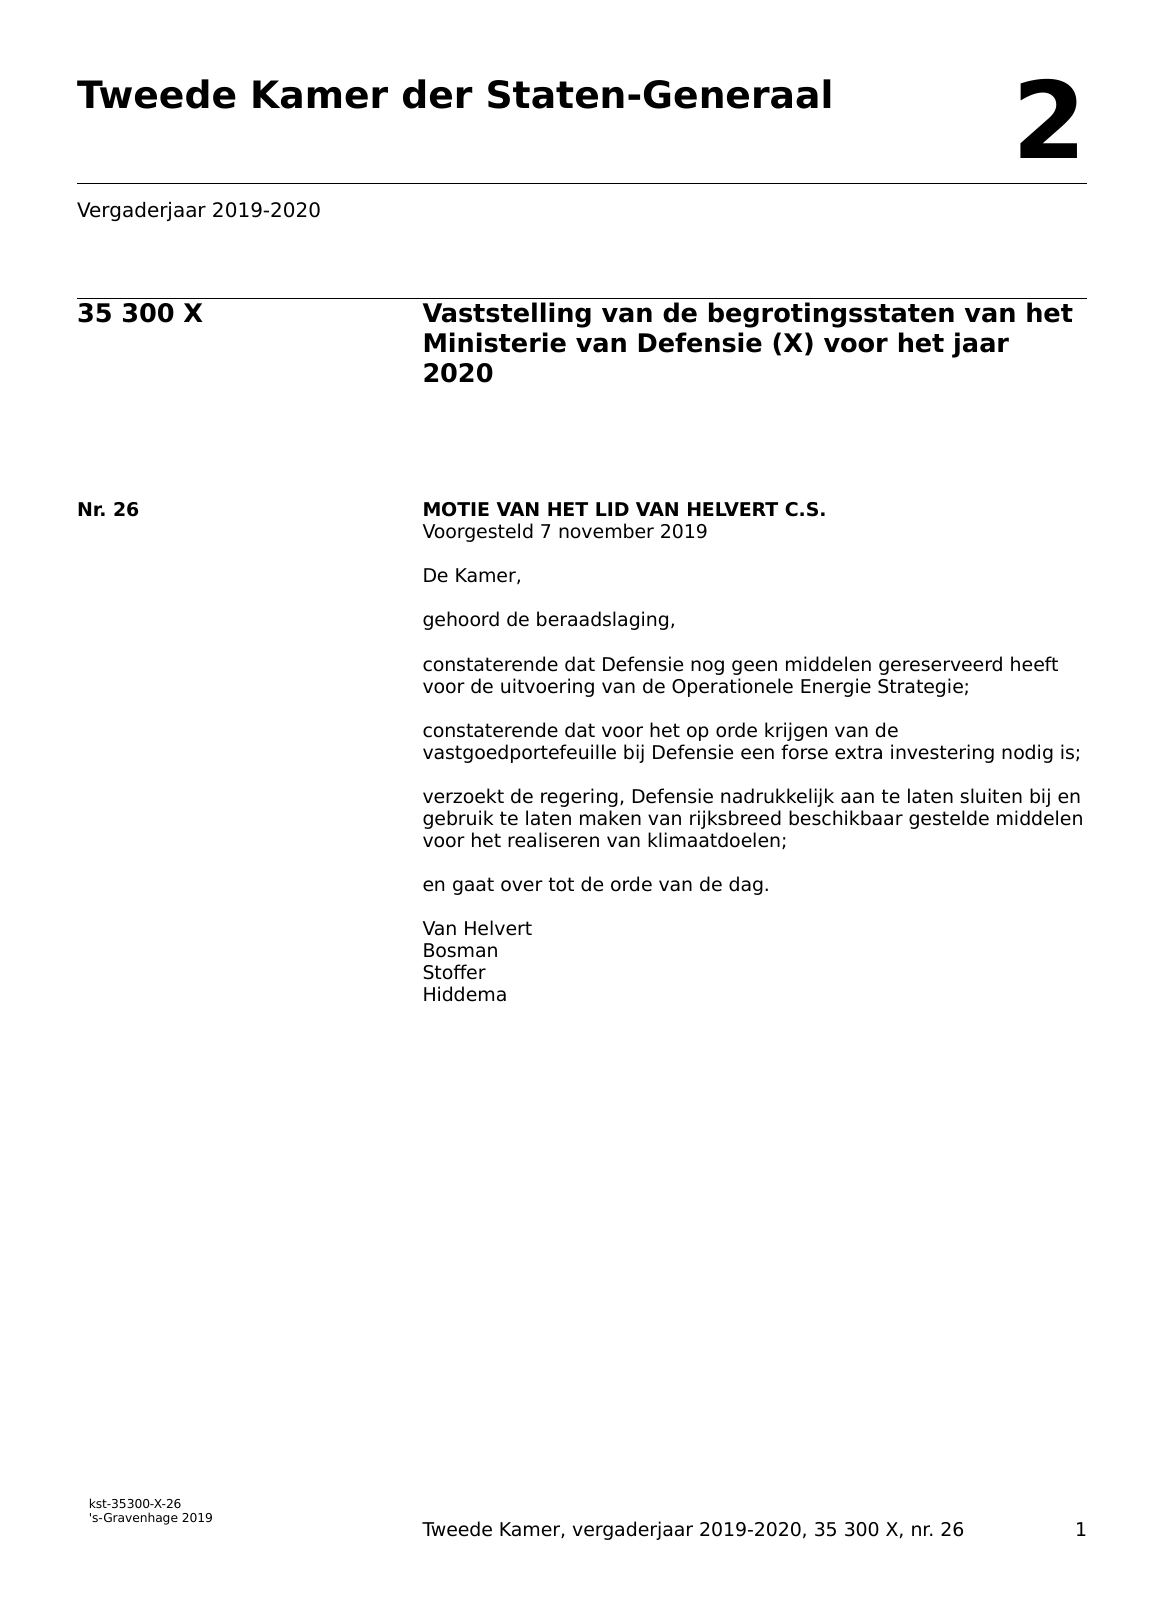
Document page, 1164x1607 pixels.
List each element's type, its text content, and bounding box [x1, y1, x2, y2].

text Hiddema [422, 984, 1087, 1006]
text Voorgesteld 7 november 2019 [422, 521, 1087, 543]
text kst-35300-X-26 [88, 1497, 323, 1511]
subtitle Nr. 26 MOTIE VAN HET LID VAN HELVERT C.S. [77, 499, 1087, 521]
table_header 2 [886, 59, 1087, 183]
table_header Tweede Kamer der Staten-Generaal [77, 59, 886, 183]
text constaterende dat Defensie nog geen middelen gereserveerd heeft voor de uitvoering van de Operationele Energie Strategie; [422, 653, 1087, 697]
subtitle 35 300 X Vaststelling van de begrotingsstaten van het Ministerie van Defensie (X) voor het jaar 2020 [77, 299, 1087, 388]
text 's-Gravenhage 2019 [88, 1511, 323, 1525]
text verzoekt de regering, Defensie nadrukkelijk aan te laten sluiten bij en gebruik te laten maken van rijksbreed beschikbaar gestelde middelen voor het realiseren van klimaatdoelen; [422, 786, 1087, 852]
text Van Helvert [422, 918, 1087, 940]
text en gaat over tot de orde van de dag. [422, 874, 1087, 896]
text constaterende dat voor het op orde krijgen van de vastgoedportefeuille bij Defensie een forse extra investering nodig is; [422, 720, 1087, 764]
text Stoffer [422, 962, 1087, 984]
text De Kamer, [422, 565, 1087, 587]
text Bosman [422, 940, 1087, 962]
text gehoord de beraadslaging, [422, 609, 1087, 631]
table_cell Vergaderjaar 2019-2020 [77, 184, 1087, 298]
